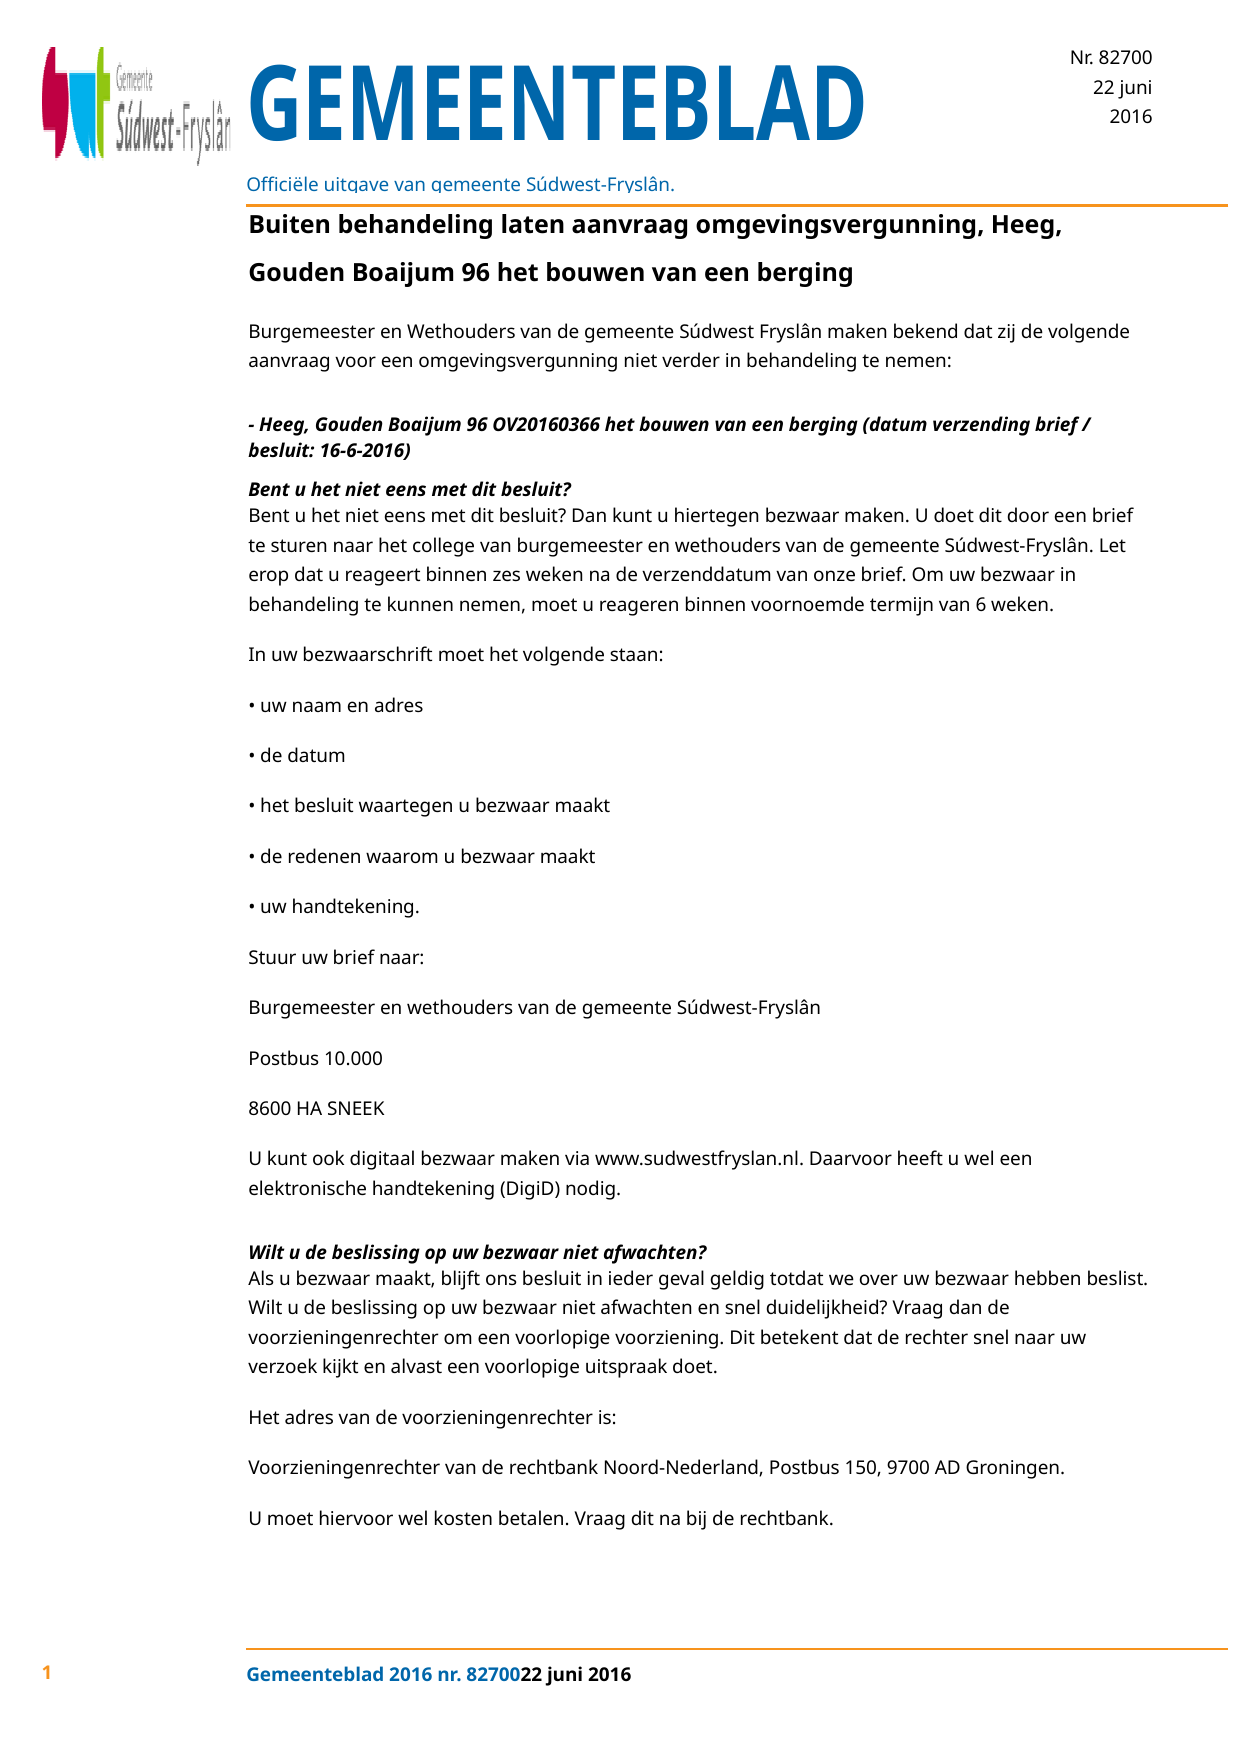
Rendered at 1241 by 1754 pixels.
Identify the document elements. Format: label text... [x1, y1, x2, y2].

text 8600 HA SNEEK [248, 1095, 1152, 1121]
text Buiten behandeling laten aanvraag omgevingsvergunning, Heeg, Gouden Boaijum 96 het bouwen van een berging [248, 207, 1152, 288]
text Burgemeester en wethouders van de gemeente Súdwest-Fryslân [248, 994, 1152, 1020]
text • uw naam en adres [248, 692, 1152, 717]
text • uw handtekening. [248, 893, 1152, 919]
text • het besluit waartegen u bezwaar maakt [248, 793, 1152, 818]
picture [41, 47, 231, 172]
text Postbus 10.000 [248, 1045, 1152, 1070]
text Bent u het niet eens met dit besluit? Dan kunt u hiertegen bezwaar maken. U doet dit door een brief te sturen naar het college van burgemeester en wethouders van de gemeente Súdwest-Fryslân. Let erop dat u reageert binnen zes weken na de verzenddatum van onze brief. Om uw bezwaar in behandeling te kunnen nemen, moet u reageren binnen voornoemde termijn van 6 weken. [248, 502, 1152, 617]
text Burgemeester en Wethouders van de gemeente Súdwest Fryslân maken bekend dat zij de volgende aanvraag voor een omgevingsvergunning niet verder in behandeling te nemen: [248, 318, 1152, 373]
text Als u bezwaar maakt, blijft ons besluit in ieder geval geldig totdat we over uw bezwaar hebben beslist. Wilt u de beslissing op uw bezwaar niet afwachten en snel duidelijkheid? Vraag dan de voorzieningenrechter om een voorlopige voorziening. Dit betekent dat de rechter snel naar uw verzoek kijkt en alvast een voorlopige uitspraak doet. [248, 1265, 1152, 1379]
text U kunt ook digitaal bezwaar maken via www.sudwestfryslan.nl. Daarvoor heeft u wel een elektronische handtekening (DigiD) nodig. [248, 1146, 1152, 1201]
text • de datum [248, 742, 1152, 768]
text Wilt u de beslissing op uw bezwaar niet afwachten? [248, 1239, 1152, 1265]
text In uw bezwaarschrift moet het volgende staan: [248, 641, 1152, 667]
text Stuur uw brief naar: [248, 944, 1152, 969]
text Bent u het niet eens met dit besluit? [248, 476, 1152, 502]
text Het adres van de voorzieningenrechter is: [248, 1404, 1152, 1430]
text • de redenen waarom u bezwaar maakt [248, 843, 1152, 869]
text Voorzieningenrechter van de rechtbank Noord-Nederland, Postbus 150, 9700 AD Groningen. [248, 1454, 1152, 1480]
text U moet hiervoor wel kosten betalen. Vraag dit na bij de rechtbank. [248, 1505, 1152, 1531]
text - Heeg, Gouden Boaijum 96 OV20160366 het bouwen van een berging (datum verzending brief / besluit: 16-6-2016) [248, 411, 1152, 463]
